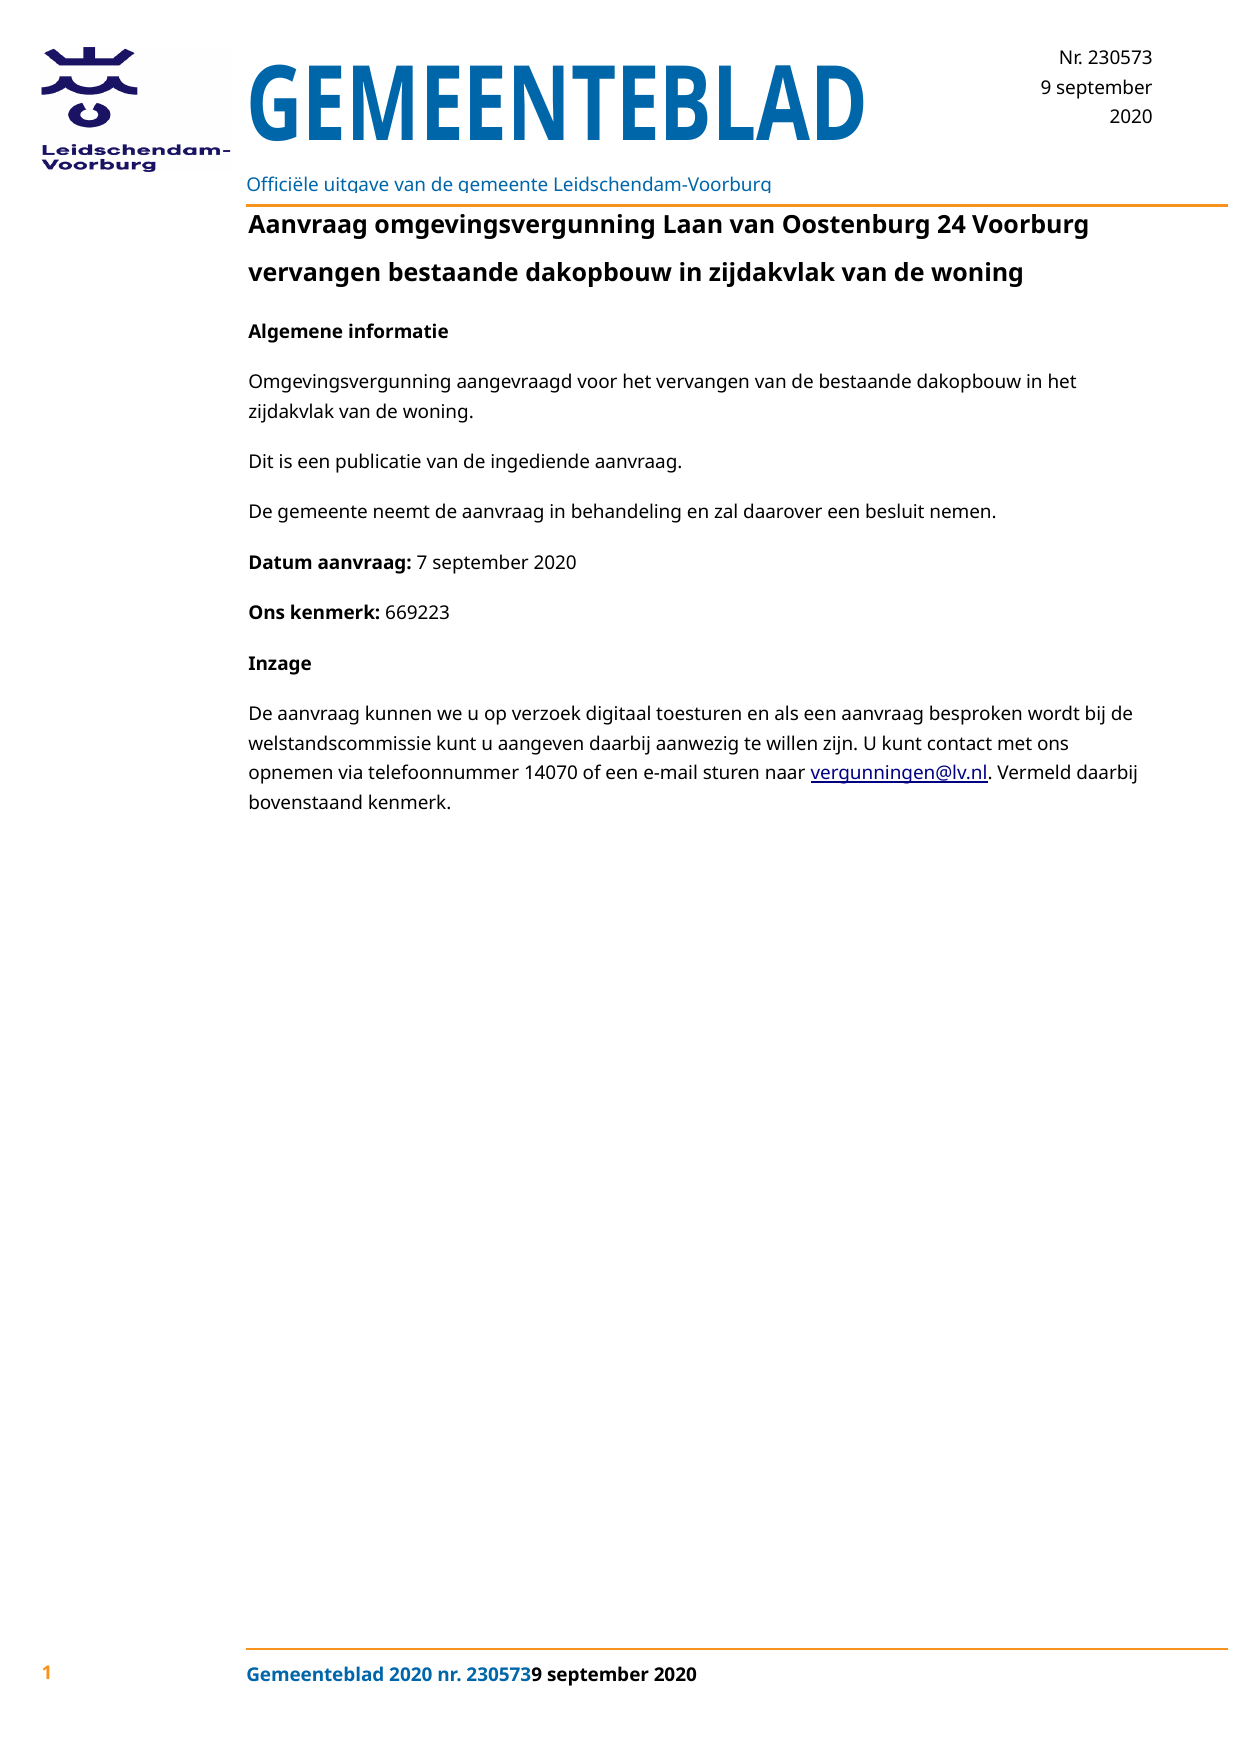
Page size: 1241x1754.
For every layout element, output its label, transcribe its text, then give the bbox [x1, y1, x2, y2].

text Ons kenmerk: 669223 [248, 599, 1152, 625]
text Datum aanvraag: 7 september 2020 [248, 549, 1152, 575]
picture [41, 47, 231, 172]
text De aanvraag kunnen we u op verzoek digitaal toesturen en als een aanvraag besproken wordt bij de welstandscommissie kunt u aangeven daarbij aanwezig te willen zijn. U kunt contact met ons opnemen via telefoonnummer 14070 of een e-mail sturen naar vergunningen@lv.nl. Vermeld daarbij bovenstaand kenmerk. [248, 700, 1152, 815]
text Inzage [248, 650, 1152, 676]
text Omgevingsvergunning aangevraagd voor het vervangen van de bestaande dakopbouw in het zijdakvlak van de woning. [248, 368, 1152, 424]
text Algemene informatie [248, 318, 1152, 344]
text De gemeente neemt de aanvraag in behandeling en zal daarover een besluit nemen. [248, 499, 1152, 524]
text Aanvraag omgevingsvergunning Laan van Oostenburg 24 Voorburg vervangen bestaande dakopbouw in zijdakvlak van de woning [248, 207, 1152, 288]
text Dit is een publicatie van de ingediende aanvraag. [248, 448, 1152, 474]
